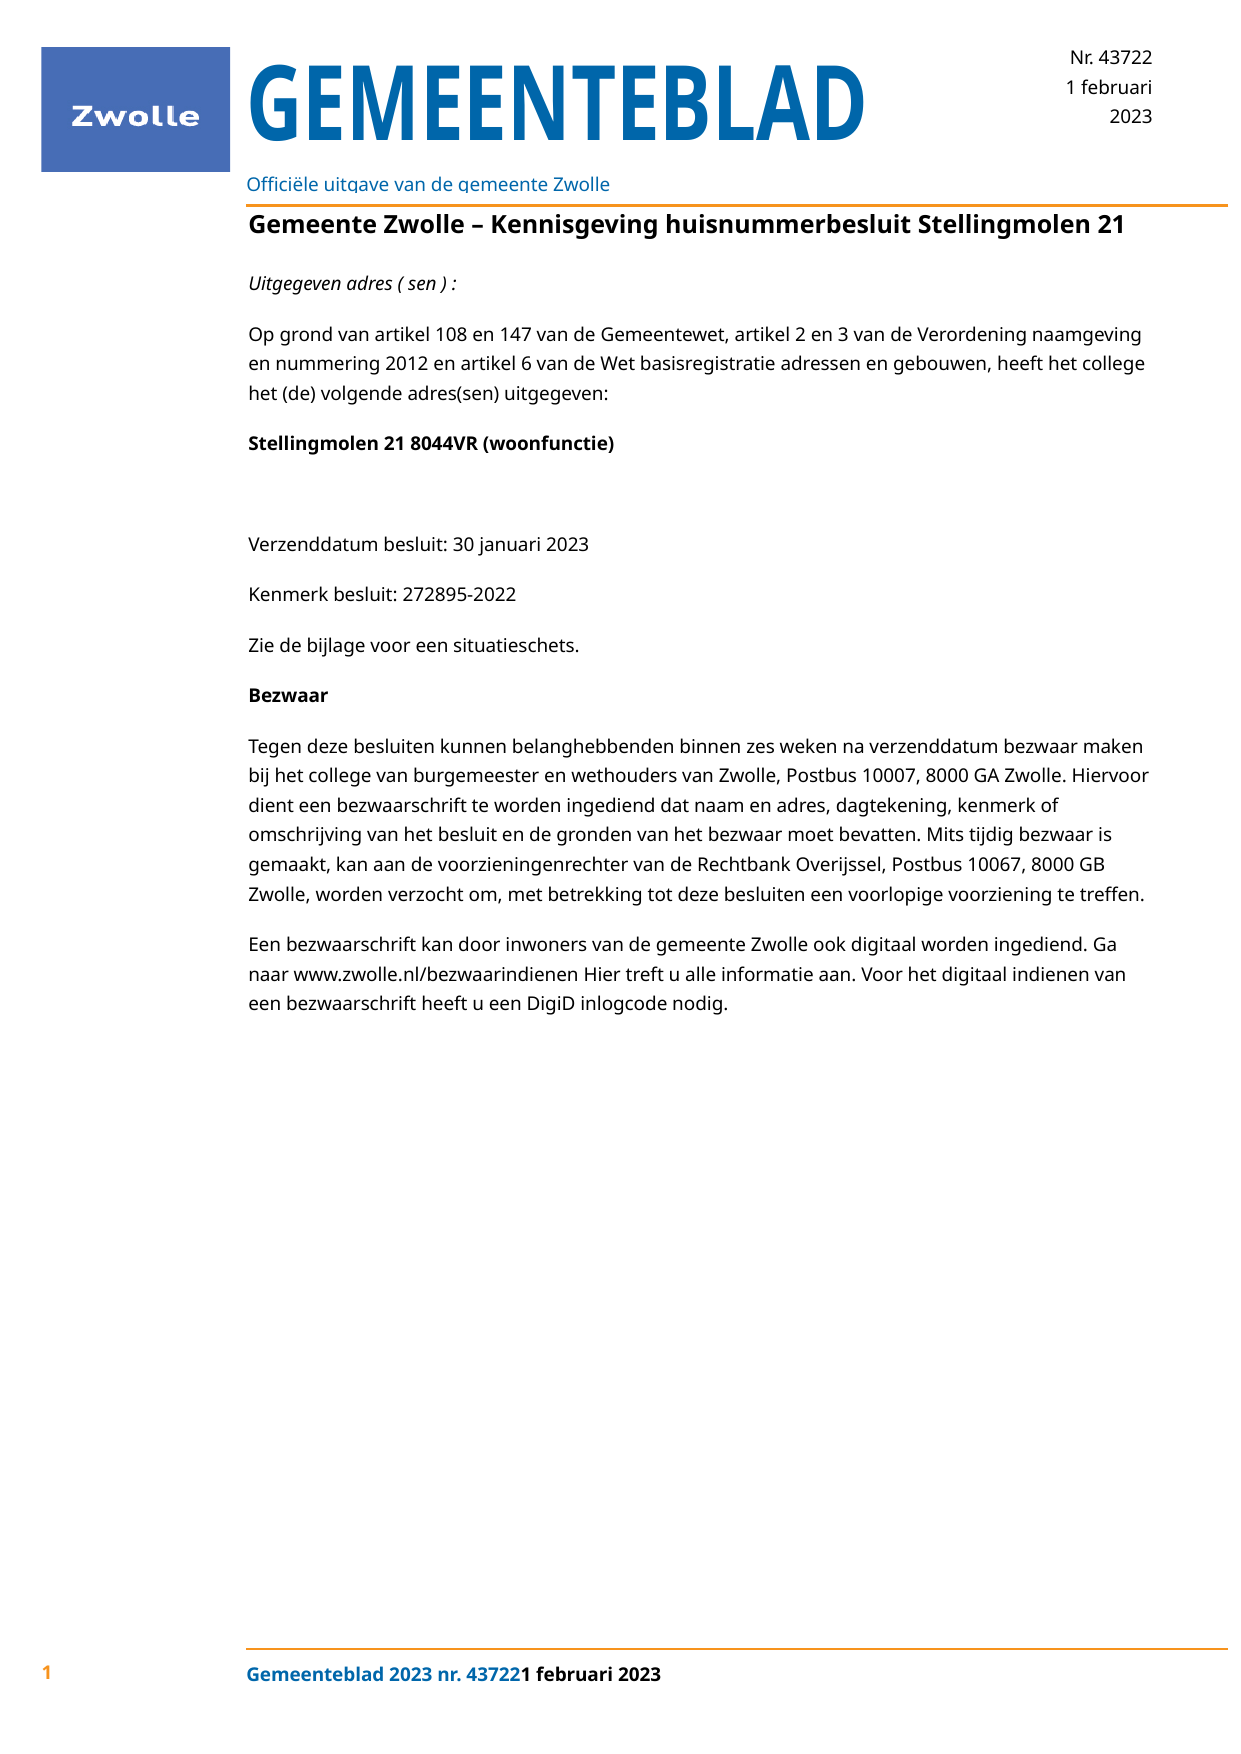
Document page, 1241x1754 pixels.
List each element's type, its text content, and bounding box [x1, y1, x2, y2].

text Uitgegeven adres ( sen ) : [248, 270, 1152, 296]
text Kenmerk besluit: 272895-2022 [248, 582, 1152, 607]
picture [41, 47, 231, 172]
text Tegen deze besluiten kunnen belanghebbenden binnen zes weken na verzenddatum bezwaar maken bij het college van burgemeester en wethouders van Zwolle, Postbus 10007, 8000 GA Zwolle. Hiervoor dient een bezwaarschrift te worden ingediend dat naam en adres, dagtekening, kenmerk of omschrijving van het besluit en de gronden van het bezwaar moet bevatten. Mits tijdig bezwaar is gemaakt, kan aan de voorzieningenrechter van de Rechtbank Overijssel, Postbus 10067, 8000 GB Zwolle, worden verzocht om, met betrekking tot deze besluiten een voorlopige voorziening te treffen. [248, 733, 1152, 906]
text Bezwaar [248, 682, 1152, 708]
text Verzenddatum besluit: 30 januari 2023 [248, 531, 1152, 557]
text Een bezwaarschrift kan door inwoners van de gemeente Zwolle ook digitaal worden ingediend. Ga naar www.zwolle.nl/bezwaarindienen Hier treft u alle informatie aan. Voor het digitaal indienen van een bezwaarschrift heeft u een DigiD inlogcode nodig. [248, 931, 1152, 1016]
text Stellingmolen 21 8044VR (woonfunctie) [248, 430, 1152, 456]
text Op grond van artikel 108 en 147 van de Gemeentewet, artikel 2 en 3 van de Verordening naamgeving en nummering 2012 en artikel 6 van de Wet basisregistratie adressen en gebouwen, heeft het college het (de) volgende adres(sen) uitgegeven: [248, 321, 1152, 406]
text Zie de bijlage voor een situatieschets. [248, 632, 1152, 658]
text Gemeente Zwolle – Kennisgeving huisnummerbesluit Stellingmolen 21 [248, 207, 1152, 241]
